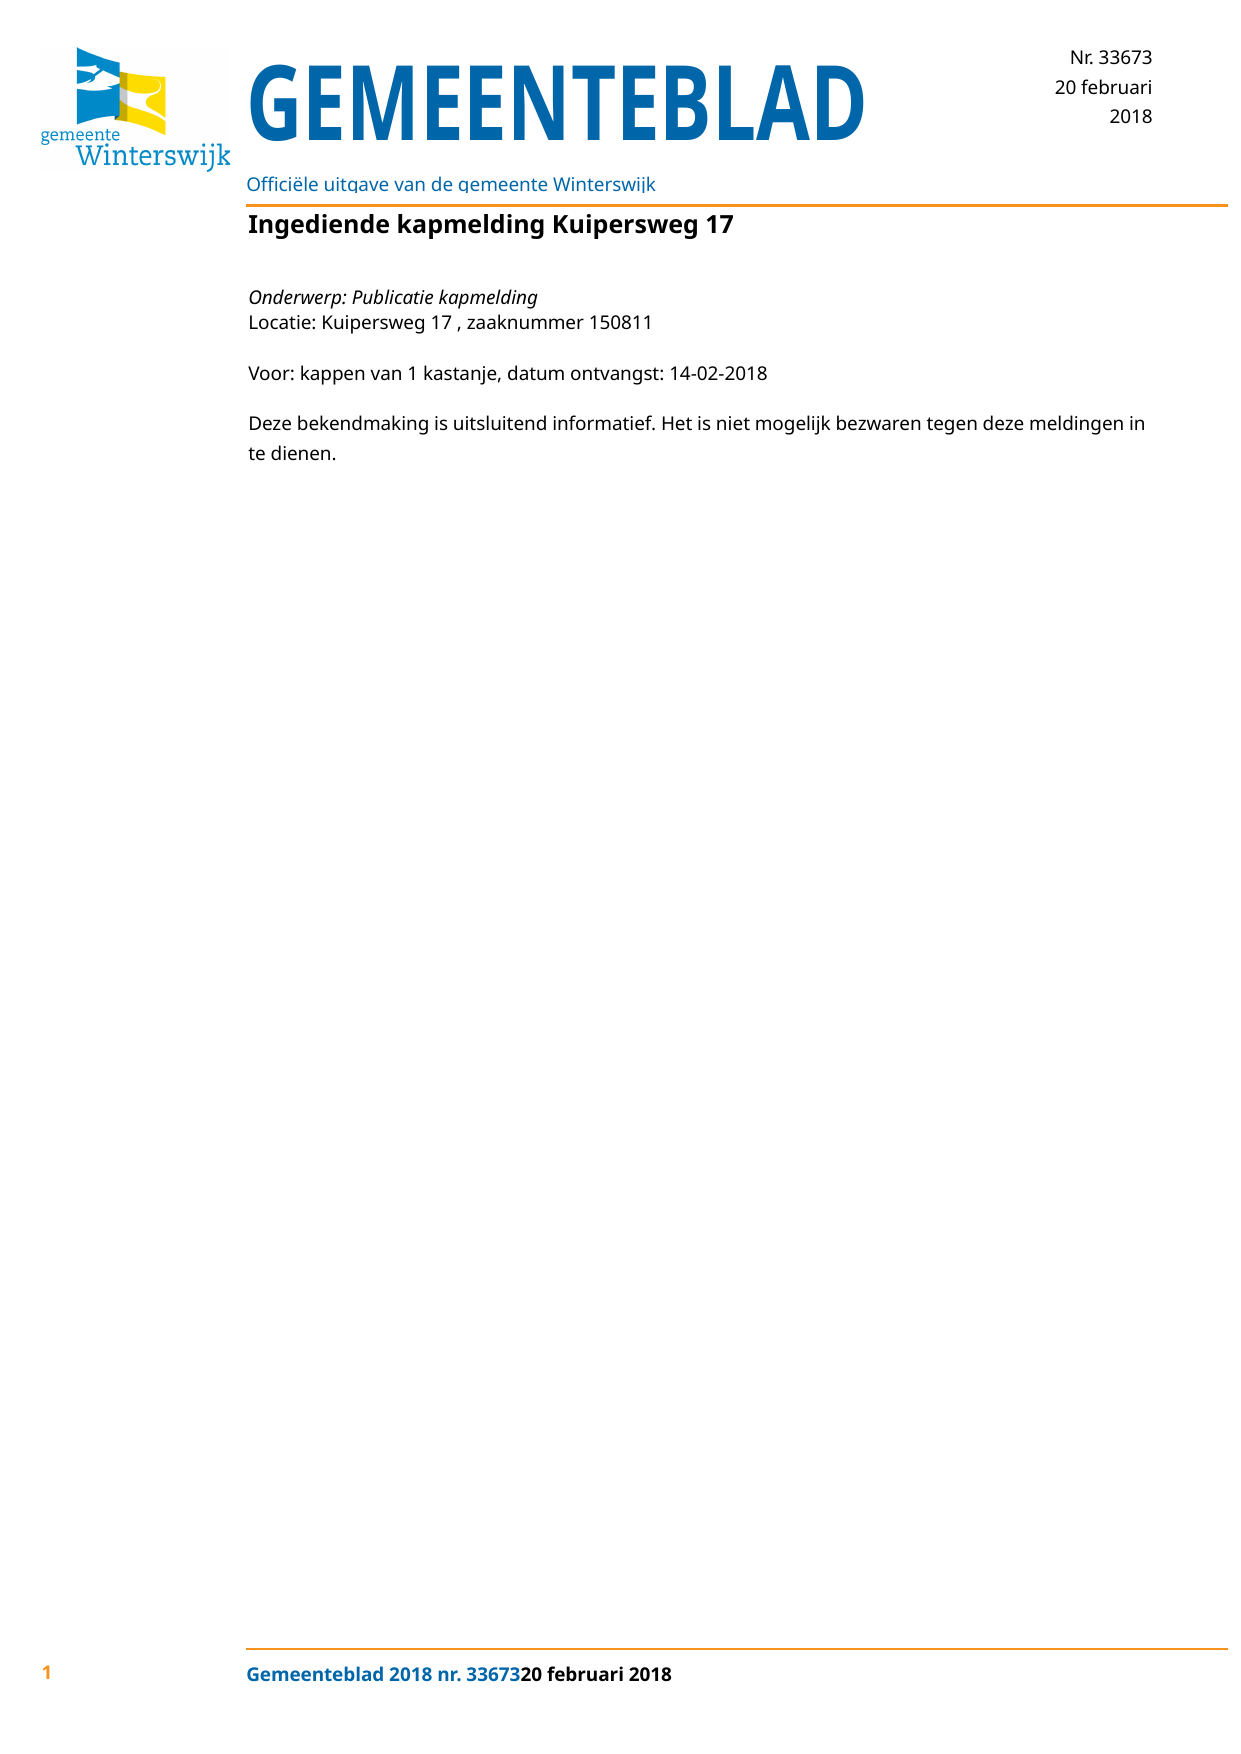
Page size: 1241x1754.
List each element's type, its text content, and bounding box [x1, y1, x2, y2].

text Ingediende kapmelding Kuipersweg 17 [248, 207, 1152, 241]
text Voor: kappen van 1 kastanje, datum ontvangst: 14-02-2018 [248, 360, 1152, 386]
picture [225, 153, 231, 162]
text Deze bekendmaking is uitsluitend informatief. Het is niet mogelijk bezwaren tegen deze meldingen in te dienen. [248, 410, 1152, 466]
picture [41, 47, 231, 172]
text Locatie: Kuipersweg 17 , zaaknummer 150811 [248, 309, 1152, 335]
text Onderwerp: Publicatie kapmelding [248, 284, 1152, 309]
